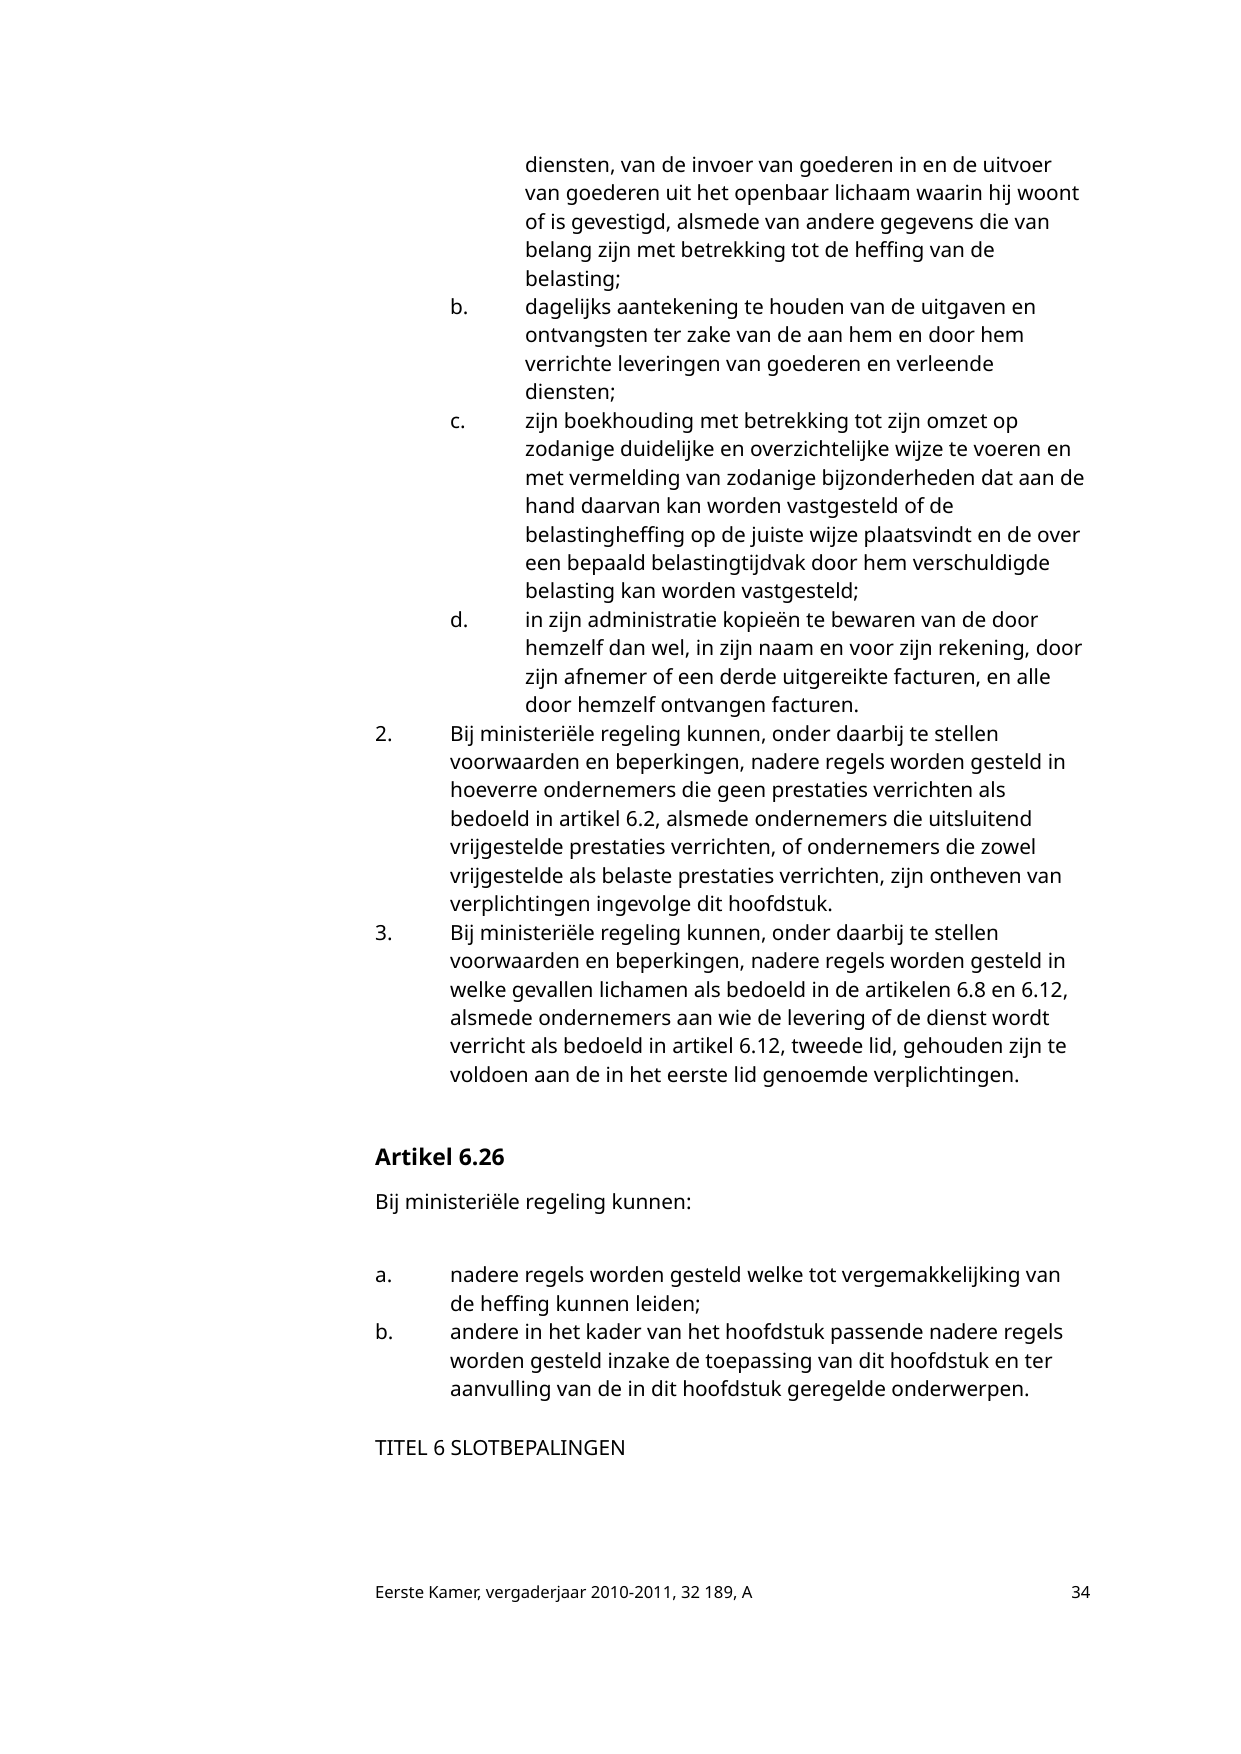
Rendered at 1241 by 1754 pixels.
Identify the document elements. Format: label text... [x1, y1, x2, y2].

list zijn boekhouding met betrekking tot zijn omzet op zodanige duidelijke en overzichtelijke wijze te voeren en met vermelding van zodanige bijzonderheden dat aan de hand daarvan kan worden vastgesteld of de belastingheffing op de juiste wijze plaatsvindt en de over een bepaald belastingtijdvak door hem verschuldigde belasting kan worden vastgesteld; [450, 406, 1090, 605]
list andere in het kader van het hoofdstuk passende nadere regels worden gesteld inzake de toepassing van dit hoofdstuk en ter aanvulling van de in dit hoofdstuk geregelde onderwerpen. [375, 1317, 1090, 1403]
subtitle Artikel 6.26 [375, 1141, 1090, 1172]
text Bij ministeriële regeling kunnen: [375, 1187, 1090, 1216]
list Bij ministeriële regeling kunnen, onder daarbij te stellen voorwaarden en beperkingen, nadere regels worden gesteld in welke gevallen lichamen als bedoeld in de artikelen 6.8 en 6.12, alsmede ondernemers aan wie de levering of de dienst wordt verricht als bedoeld in artikel 6.12, tweede lid, gehouden zijn te voldoen aan de in het eerste lid genoemde verplichtingen. [375, 918, 1090, 1088]
list diensten, van de invoer van goederen in en de uitvoer van goederen uit het openbaar lichaam waarin hij woont of is gevestigd, alsmede van andere gegevens die van belang zijn met betrekking tot de heffing van de belasting; [450, 150, 1090, 292]
list Bij ministeriële regeling kunnen, onder daarbij te stellen voorwaarden en beperkingen, nadere regels worden gesteld in hoeverre ondernemers die geen prestaties verrichten als bedoeld in artikel 6.2, alsmede ondernemers die uitsluitend vrijgestelde prestaties verrichten, of ondernemers die zowel vrijgestelde als belaste prestaties verrichten, zijn ontheven van verplichtingen ingevolge dit hoofdstuk. [375, 719, 1090, 918]
list nadere regels worden gesteld welke tot vergemakkelijking van de heffing kunnen leiden; [375, 1261, 1090, 1317]
list dagelijks aantekening te houden van de uitgaven en ontvangsten ter zake van de aan hem en door hem verrichte leveringen van goederen en verleende diensten; [450, 292, 1090, 406]
list in zijn administratie kopieën te bewaren van de door hemzelf dan wel, in zijn naam en voor zijn rekening, door zijn afnemer of een derde uitgereikte facturen, en alle door hemzelf ontvangen facturen. [450, 605, 1090, 719]
subtitle TITEL 6 SLOTBEPALINGEN [375, 1433, 1090, 1461]
